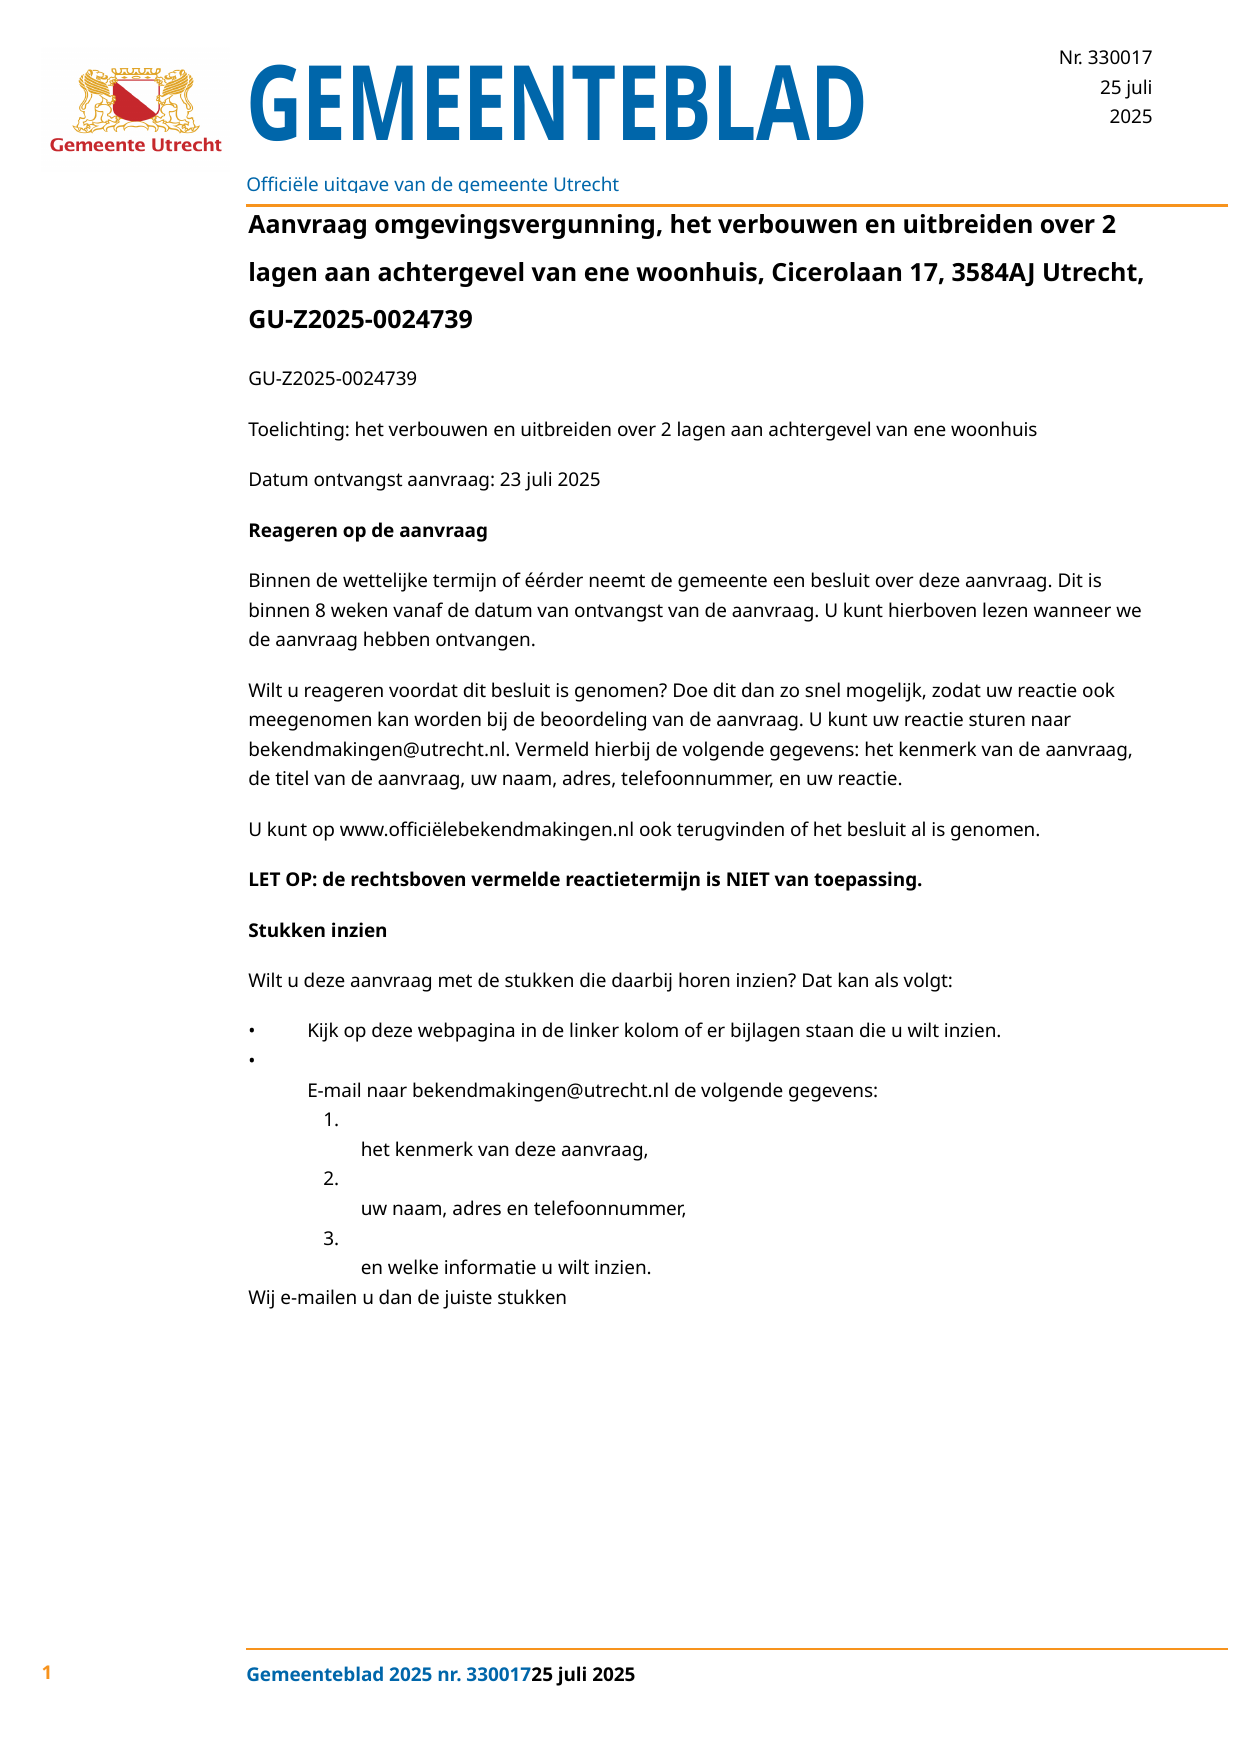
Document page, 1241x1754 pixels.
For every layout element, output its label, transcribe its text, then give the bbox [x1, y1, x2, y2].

list het kenmerk van deze aanvraag, [323, 1136, 1152, 1162]
list en welke informatie u wilt inzien. [323, 1254, 1152, 1280]
text Wilt u reageren voordat dit besluit is genomen? Doe dit dan zo snel mogelijk, zodat uw reactie ook meegenomen kan worden bij de beoordeling van de aanvraag. U kunt uw reactie sturen naar bekendmakingen@utrecht.nl. Vermeld hierbij de volgende gegevens: het kenmerk van de aanvraag, de titel van de aanvraag, uw naam, adres, telefoonnummer, en uw reactie. [248, 677, 1152, 791]
text Stukken inzien [248, 917, 1152, 942]
text U kunt op www.officiëlebekendmakingen.nl ook terugvinden of het besluit al is genomen. [248, 816, 1152, 842]
text Toelichting: het verbouwen en uitbreiden over 2 lagen aan achtergevel van ene woonhuis [248, 416, 1152, 442]
list Kijk op deze webpagina in de linker kolom of er bijlagen staan die u wilt inzien. [248, 1018, 1152, 1043]
list E-mail naar bekendmakingen@utrecht.nl de volgende gegevens: [248, 1077, 1152, 1102]
text GU-Z2025-0024739 [248, 366, 1152, 391]
text Datum ontvangst aanvraag: 23 juli 2025 [248, 466, 1152, 492]
text Wilt u deze aanvraag met de stukken die daarbij horen inzien? Dat kan als volgt: [248, 967, 1152, 993]
text LET OP: de rechtsboven vermelde reactietermijn is NIET van toepassing. [248, 866, 1152, 892]
text Reageren op de aanvraag [248, 517, 1152, 542]
text Wij e-mailen u dan de juiste stukken [248, 1284, 1152, 1309]
text Aanvraag omgevingsvergunning, het verbouwen en uitbreiden over 2 lagen aan achtergevel van ene woonhuis, Cicerolaan 17, 3584AJ Utrecht, GU-Z2025-0024739 [248, 207, 1152, 336]
picture [41, 47, 231, 172]
text Binnen de wettelijke termijn of éérder neemt de gemeente een besluit over deze aanvraag. Dit is binnen 8 weken vanaf de datum van ontvangst van de aanvraag. U kunt hierboven lezen wanneer we de aanvraag hebben ontvangen. [248, 567, 1152, 652]
list uw naam, adres en telefoonnummer, [323, 1195, 1152, 1221]
